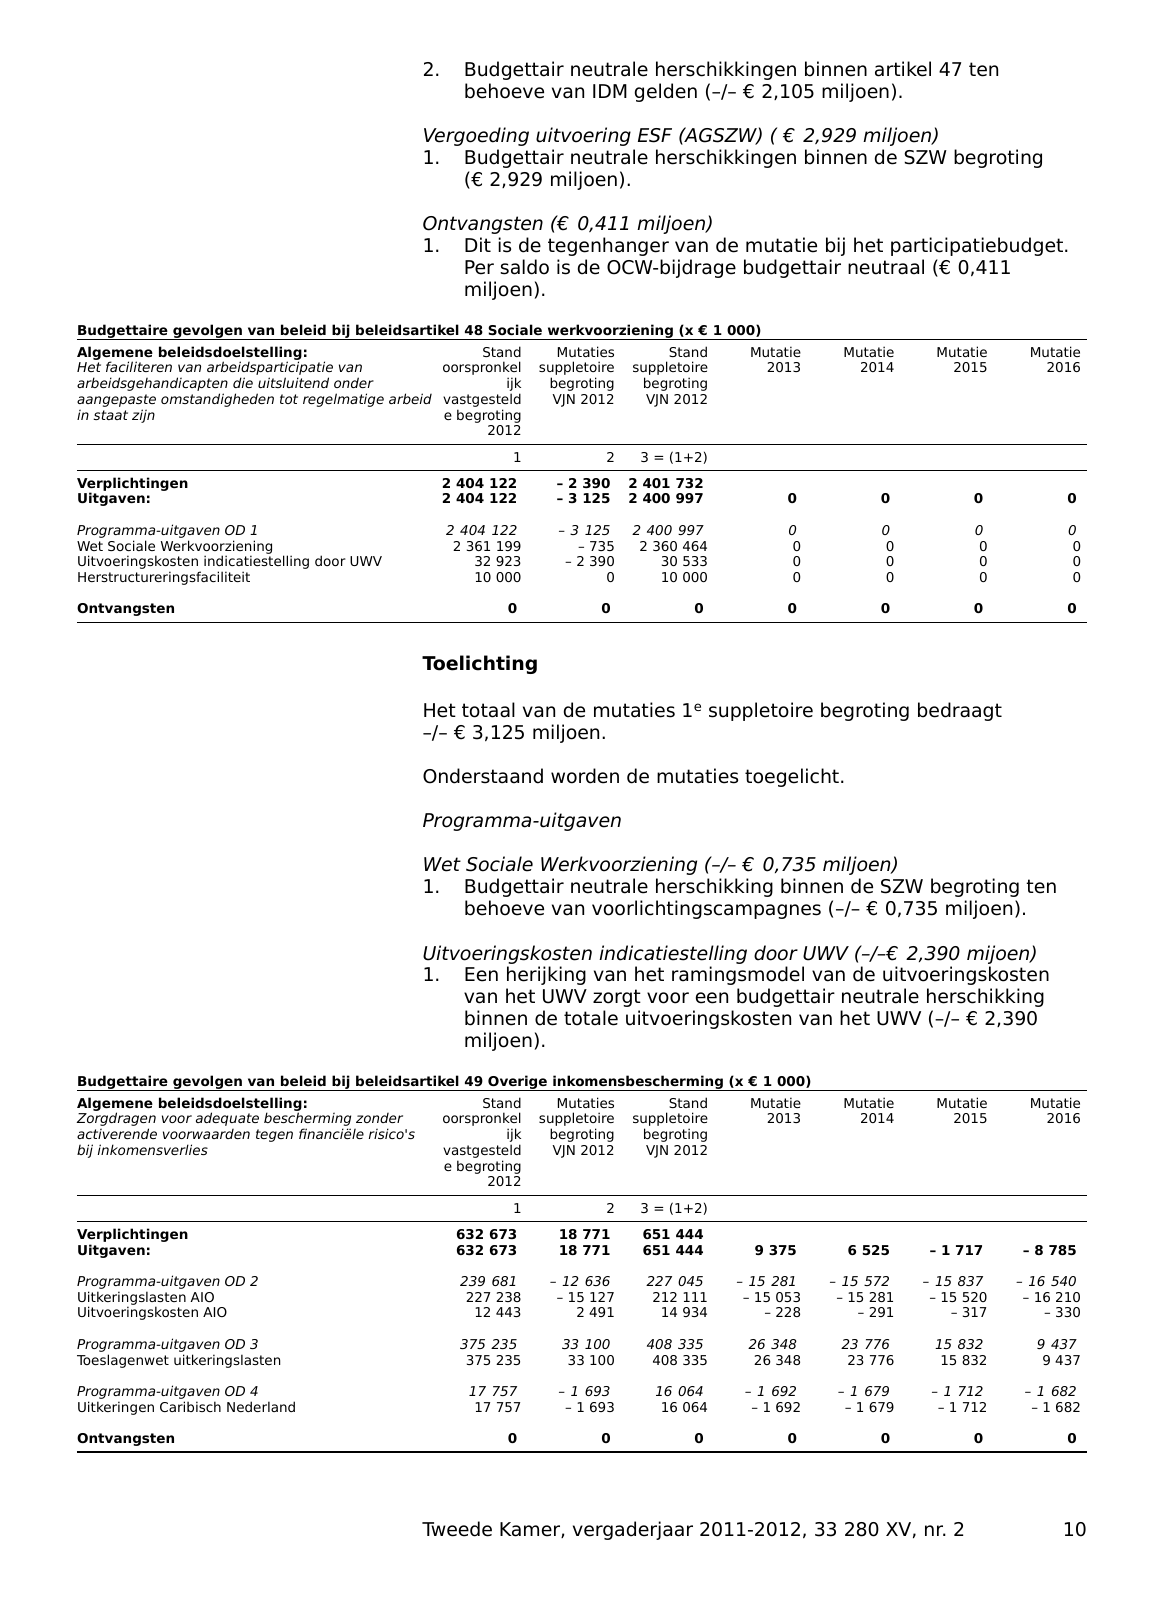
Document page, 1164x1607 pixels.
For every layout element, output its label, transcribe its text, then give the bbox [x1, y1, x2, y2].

table_cell 0 [807, 554, 900, 570]
table_cell [621, 507, 714, 523]
table_cell – 1 692 [714, 1400, 807, 1415]
table_cell [527, 586, 621, 601]
table_cell – 1 679 [807, 1384, 900, 1399]
table_cell – 1 682 [993, 1384, 1087, 1399]
table_cell [714, 1415, 807, 1431]
table_cell [621, 1368, 714, 1384]
table_cell [807, 445, 900, 470]
table_cell – 3 125 [527, 491, 621, 507]
table_cell [807, 1258, 900, 1274]
table_cell Mutatie 2013 [714, 340, 807, 444]
table_cell 0 [993, 491, 1087, 507]
table_cell Toeslagenwet uitkeringslasten [77, 1353, 434, 1368]
table_cell [434, 1321, 527, 1337]
table_cell Programma-uitgaven OD 3 [77, 1337, 434, 1352]
subtitle Toelichting [422, 653, 1087, 675]
table_cell – 12 636 [527, 1274, 621, 1289]
table_cell [807, 1222, 900, 1242]
table_cell [77, 586, 434, 601]
table_cell 3 = (1+2) [621, 445, 714, 470]
table_cell [900, 1368, 993, 1384]
table_cell 0 [807, 601, 900, 622]
table_cell 0 [714, 601, 807, 622]
table_cell [900, 1222, 993, 1242]
table_cell – 228 [714, 1305, 807, 1321]
table_cell [434, 1415, 527, 1431]
table_cell 15 832 [900, 1337, 993, 1352]
table_cell [621, 1258, 714, 1274]
table_cell 0 [714, 539, 807, 554]
table_cell 18 771 [527, 1222, 621, 1242]
table_cell 0 [807, 491, 900, 507]
table_cell 0 [900, 539, 993, 554]
table_cell Programma-uitgaven OD 2 [77, 1274, 434, 1289]
table_cell 0 [434, 1431, 527, 1451]
table_cell [714, 1368, 807, 1384]
table_cell [621, 1321, 714, 1337]
table_cell Wet Sociale Werkvoorziening [77, 539, 434, 554]
table_cell Ontvangsten [77, 1431, 434, 1451]
subtitle Wet Sociale Werkvoorziening (–/– € 0,735 miljoen) [422, 854, 1087, 876]
table_cell [714, 507, 807, 523]
table_cell – 15 127 [527, 1290, 621, 1305]
table_cell 0 [900, 570, 993, 586]
table_cell Stand oorspronkelijk vastgestelde begroting 2012 [434, 1091, 527, 1195]
table_cell 632 673 [434, 1242, 527, 1258]
table_cell [807, 1368, 900, 1384]
table_cell – 16 210 [993, 1290, 1087, 1305]
table_cell – 3 125 [527, 523, 621, 538]
table_cell 0 [993, 1431, 1087, 1451]
table_cell 0 [993, 539, 1087, 554]
table_cell – 15 520 [900, 1290, 993, 1305]
text 1. Een herijking van het ramingsmodel van de uitvoeringskosten van het UWV zorgt voor een budgettair neutrale herschikking binnen de totale uitvoeringskosten van het UWV (–/– € 2,390 miljoen). [422, 964, 1087, 1052]
table_cell [900, 471, 993, 491]
table_cell [77, 507, 434, 523]
table_cell [434, 1258, 527, 1274]
table_cell – 15 281 [714, 1274, 807, 1289]
table_cell 212 111 [621, 1290, 714, 1305]
table_cell 0 [993, 570, 1087, 586]
table_cell Mutatie 2014 [807, 1091, 900, 1195]
table_cell Mutatie 2013 [714, 1091, 807, 1195]
table_cell 2 404 122 [434, 471, 527, 491]
table_cell 9 375 [714, 1242, 807, 1258]
table_cell Uitvoeringskosten indicatiestelling door UWV [77, 554, 434, 570]
table_cell [77, 445, 434, 470]
table_cell [993, 445, 1087, 470]
table_cell [434, 507, 527, 523]
table_cell [807, 1196, 900, 1221]
table_cell [807, 1321, 900, 1337]
table_cell – 735 [527, 539, 621, 554]
table_cell – 2 390 [527, 471, 621, 491]
table_cell 10 000 [434, 570, 527, 586]
table_cell [900, 1258, 993, 1274]
table_cell 2 360 464 [621, 539, 714, 554]
table_cell 0 [807, 523, 900, 538]
table_cell Algemene beleidsdoelstelling: Het faciliteren van arbeidsparticipatie van arbeidsgehandicapten die uitsluitend onder aangepaste omstandigheden tot regelmatige arbeid in staat zijn [77, 340, 434, 444]
table_cell 9 437 [993, 1337, 1087, 1352]
table_cell [993, 1258, 1087, 1274]
table_cell 26 348 [714, 1337, 807, 1352]
table_cell Algemene beleidsdoelstelling: Zorgdragen voor adequate bescherming zonder activerende voorwaarden tegen financiële risico's bij inkomensverlies [77, 1091, 434, 1195]
table_cell 33 100 [527, 1353, 621, 1368]
table_cell [993, 1368, 1087, 1384]
table_cell Mutatie 2015 [900, 340, 993, 444]
table_cell [621, 586, 714, 601]
text 1. Dit is de tegenhanger van de mutatie bij het participatiebudget. Per saldo is de OCW-bijdrage budgettair neutraal (€ 0,411 miljoen). [422, 235, 1087, 301]
table_cell 375 235 [434, 1353, 527, 1368]
table_cell 2 [527, 1196, 621, 1221]
table_cell – 15 281 [807, 1290, 900, 1305]
table_cell [527, 1321, 621, 1337]
table_cell 0 [714, 491, 807, 507]
table_cell 408 335 [621, 1337, 714, 1352]
table_cell – 291 [807, 1305, 900, 1321]
table_cell 651 444 [621, 1242, 714, 1258]
table_cell Mutaties suppletoire begroting VJN 2012 [527, 1091, 621, 1195]
subtitle Programma-uitgaven [422, 810, 1087, 832]
table_cell – 330 [993, 1305, 1087, 1321]
table_cell 2 401 732 [621, 471, 714, 491]
table_cell [714, 1258, 807, 1274]
table_cell Uitvoeringskosten AIO [77, 1305, 434, 1321]
table_cell 14 934 [621, 1305, 714, 1321]
table_cell Uitgaven: [77, 1242, 434, 1258]
table_cell Uitgaven: [77, 491, 434, 507]
table_cell – 2 390 [527, 554, 621, 570]
table_cell [621, 1415, 714, 1431]
table_cell Mutaties suppletoire begroting VJN 2012 [527, 340, 621, 444]
table_cell 16 064 [621, 1400, 714, 1415]
table_cell [714, 445, 807, 470]
table_cell [714, 1321, 807, 1337]
text 2. Budgettair neutrale herschikkingen binnen artikel 47 ten behoeve van IDM gelden (–/– € 2,105 miljoen). [422, 59, 1087, 103]
table_cell [714, 1196, 807, 1221]
table_cell [993, 1222, 1087, 1242]
table_cell 0 [900, 523, 993, 538]
table_cell [77, 1321, 434, 1337]
table_cell 2 400 997 [621, 491, 714, 507]
table_cell 2 [527, 445, 621, 470]
table_cell [527, 507, 621, 523]
table_cell 15 832 [900, 1353, 993, 1368]
table_cell Stand oorspronkelijk vastgestelde begroting 2012 [434, 340, 527, 444]
table_cell – 1 679 [807, 1400, 900, 1415]
table_cell Programma-uitgaven OD 4 [77, 1384, 434, 1399]
table_cell 2 404 122 [434, 523, 527, 538]
table_cell [993, 1415, 1087, 1431]
table_cell 10 000 [621, 570, 714, 586]
table_cell 16 064 [621, 1384, 714, 1399]
table_cell Stand suppletoire begroting VJN 2012 [621, 340, 714, 444]
table_cell [807, 507, 900, 523]
table_cell 651 444 [621, 1222, 714, 1242]
table_cell 0 [900, 491, 993, 507]
table_header Budgettaire gevolgen van beleid bij beleidsartikel 49 Overige inkomensbescherming (x € 1 000) [77, 1074, 1087, 1090]
table_cell 0 [527, 1431, 621, 1451]
table_cell 18 771 [527, 1242, 621, 1258]
table_cell 0 [621, 1431, 714, 1451]
table_cell [77, 1415, 434, 1431]
table_cell Verplichtingen [77, 1222, 434, 1242]
table_cell – 15 053 [714, 1290, 807, 1305]
table_cell Herstructureringsfaciliteit [77, 570, 434, 586]
table_cell [527, 1415, 621, 1431]
table_cell 408 335 [621, 1353, 714, 1368]
table_cell 0 [434, 601, 527, 622]
table_cell [77, 1196, 434, 1221]
table_cell – 15 572 [807, 1274, 900, 1289]
text Het totaal van de mutaties 1e suppletoire begroting bedraagt –/– € 3,125 miljoen. [422, 700, 1087, 744]
subtitle Vergoeding uitvoering ESF (AGSZW) ( € 2,929 miljoen) [422, 125, 1087, 147]
table_cell [807, 586, 900, 601]
subtitle Ontvangsten (€ 0,411 miljoen) [422, 213, 1087, 235]
table_cell 0 [807, 539, 900, 554]
table_cell [993, 586, 1087, 601]
table_cell 0 [714, 1431, 807, 1451]
text 1. Budgettair neutrale herschikkingen binnen de SZW begroting (€ 2,929 miljoen). [422, 147, 1087, 191]
table_cell – 1 693 [527, 1384, 621, 1399]
table_cell 2 491 [527, 1305, 621, 1321]
table_cell Stand suppletoire begroting VJN 2012 [621, 1091, 714, 1195]
table_cell Uitkeringen Caribisch Nederland [77, 1400, 434, 1415]
table_cell 17 757 [434, 1384, 527, 1399]
table_cell [993, 1321, 1087, 1337]
table_cell [807, 1415, 900, 1431]
table_cell 9 437 [993, 1353, 1087, 1368]
table_cell 0 [993, 554, 1087, 570]
table_cell 6 525 [807, 1242, 900, 1258]
table_cell 375 235 [434, 1337, 527, 1352]
table_cell Verplichtingen [77, 471, 434, 491]
table_cell 0 [993, 601, 1087, 622]
table_cell Mutatie 2014 [807, 340, 900, 444]
table_cell 23 776 [807, 1353, 900, 1368]
table_cell 1 [434, 445, 527, 470]
table_cell 0 [807, 1431, 900, 1451]
table_cell – 1 693 [527, 1400, 621, 1415]
table_cell 227 045 [621, 1274, 714, 1289]
table_cell Programma-uitgaven OD 1 [77, 523, 434, 538]
table_cell [900, 1321, 993, 1337]
table_cell 632 673 [434, 1222, 527, 1242]
table_cell – 15 837 [900, 1274, 993, 1289]
table_cell Mutatie 2015 [900, 1091, 993, 1195]
table_cell 30 533 [621, 554, 714, 570]
table_cell [807, 471, 900, 491]
table_cell [77, 1258, 434, 1274]
table_cell – 1 712 [900, 1400, 993, 1415]
table_cell 0 [527, 570, 621, 586]
table_cell [527, 1258, 621, 1274]
table_cell 33 100 [527, 1337, 621, 1352]
table_cell 0 [714, 554, 807, 570]
table_cell – 1 712 [900, 1384, 993, 1399]
table_cell 12 443 [434, 1305, 527, 1321]
table_cell – 1 692 [714, 1384, 807, 1399]
table_cell 0 [993, 523, 1087, 538]
table_cell [434, 1368, 527, 1384]
text 1. Budgettair neutrale herschikking binnen de SZW begroting ten behoeve van voorlichtingscampagnes (–/– € 0,735 miljoen). [422, 876, 1087, 920]
table_cell Mutatie 2016 [993, 340, 1087, 444]
table_cell – 16 540 [993, 1274, 1087, 1289]
table_cell – 317 [900, 1305, 993, 1321]
table_cell 2 361 199 [434, 539, 527, 554]
table_cell 0 [900, 554, 993, 570]
table_cell 32 923 [434, 554, 527, 570]
table_cell [434, 586, 527, 601]
table_cell 17 757 [434, 1400, 527, 1415]
table_cell – 1 717 [900, 1242, 993, 1258]
table_cell 2 404 122 [434, 491, 527, 507]
table_cell [993, 507, 1087, 523]
table_cell Mutatie 2016 [993, 1091, 1087, 1195]
table_cell [900, 1415, 993, 1431]
table_cell 0 [714, 570, 807, 586]
text Onderstaand worden de mutaties toegelicht. [422, 766, 1087, 788]
table_cell [714, 586, 807, 601]
table_cell 0 [807, 570, 900, 586]
table_cell [714, 471, 807, 491]
table_cell 0 [900, 1431, 993, 1451]
table_cell 0 [714, 523, 807, 538]
table_cell 227 238 [434, 1290, 527, 1305]
table_cell Ontvangsten [77, 601, 434, 622]
table_header Budgettaire gevolgen van beleid bij beleidsartikel 48 Sociale werkvoorziening (x € 1 000) [77, 323, 1087, 339]
table_cell 23 776 [807, 1337, 900, 1352]
table_cell [77, 1368, 434, 1384]
subtitle Uitvoeringskosten indicatiestelling door UWV (–/–€ 2,390 mijoen) [422, 942, 1087, 964]
table_cell – 1 682 [993, 1400, 1087, 1415]
table_cell 0 [527, 601, 621, 622]
table_cell [900, 1196, 993, 1221]
table_cell 0 [900, 601, 993, 622]
table_cell 1 [434, 1196, 527, 1221]
table_cell 26 348 [714, 1353, 807, 1368]
table_cell [993, 1196, 1087, 1221]
table_cell 239 681 [434, 1274, 527, 1289]
table_cell 2 400 997 [621, 523, 714, 538]
table_cell 3 = (1+2) [621, 1196, 714, 1221]
table_cell [900, 507, 993, 523]
table_cell [900, 445, 993, 470]
table_cell [714, 1222, 807, 1242]
table_cell Uitkeringslasten AIO [77, 1290, 434, 1305]
table_cell 0 [621, 601, 714, 622]
table_cell [993, 471, 1087, 491]
table_cell [900, 586, 993, 601]
table_cell – 8 785 [993, 1242, 1087, 1258]
table_cell [527, 1368, 621, 1384]
